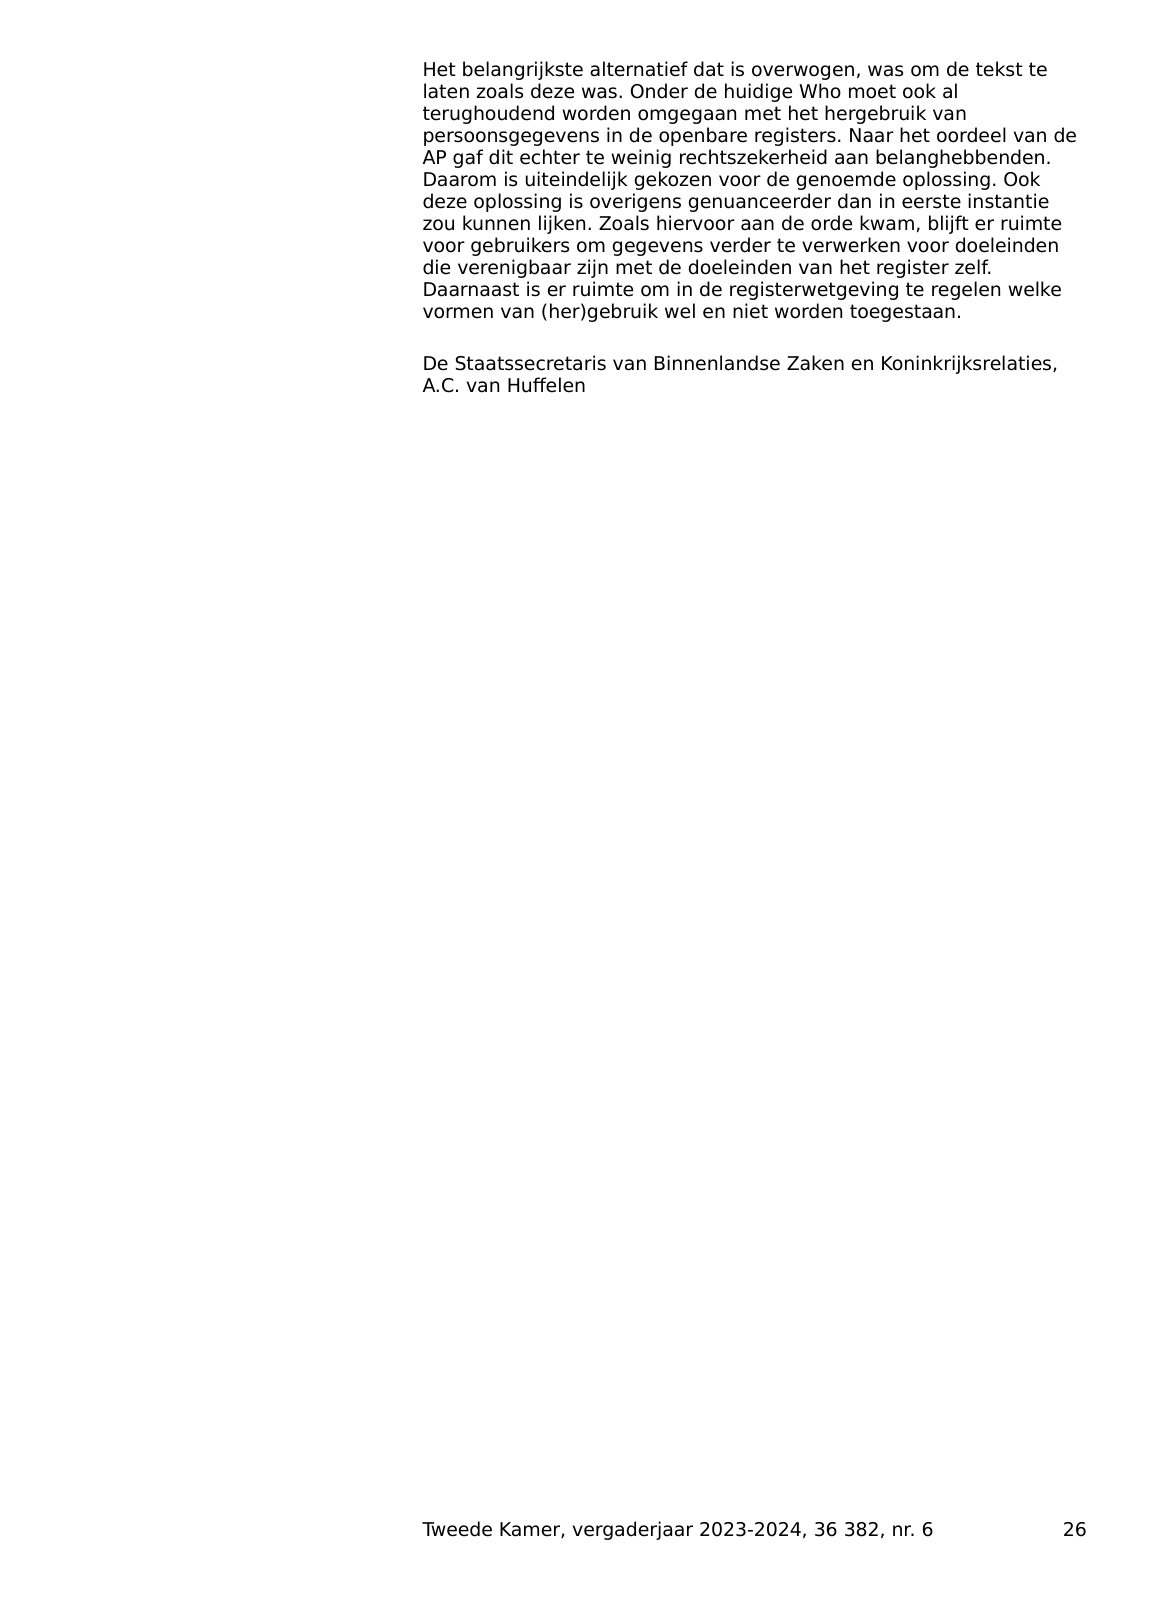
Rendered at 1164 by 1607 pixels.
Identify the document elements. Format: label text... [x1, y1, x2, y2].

text De Staatssecretaris van Binnenlandse Zaken en Koninkrijksrelaties, A.C. van Huffelen [422, 353, 1087, 397]
text Het belangrijkste alternatief dat is overwogen, was om de tekst te laten zoals deze was. Onder de huidige Who moet ook al terughoudend worden omgegaan met het hergebruik van persoonsgegevens in de openbare registers. Naar het oordeel van de AP gaf dit echter te weinig rechtszekerheid aan belanghebbenden. Daarom is uiteindelijk gekozen voor de genoemde oplossing. Ook deze oplossing is overigens genuanceerder dan in eerste instantie zou kunnen lijken. Zoals hiervoor aan de orde kwam, blijft er ruimte voor gebruikers om gegevens verder te verwerken voor doeleinden die verenigbaar zijn met de doeleinden van het register zelf. Daarnaast is er ruimte om in de registerwetgeving te regelen welke vormen van (her)gebruik wel en niet worden toegestaan. [422, 59, 1087, 323]
